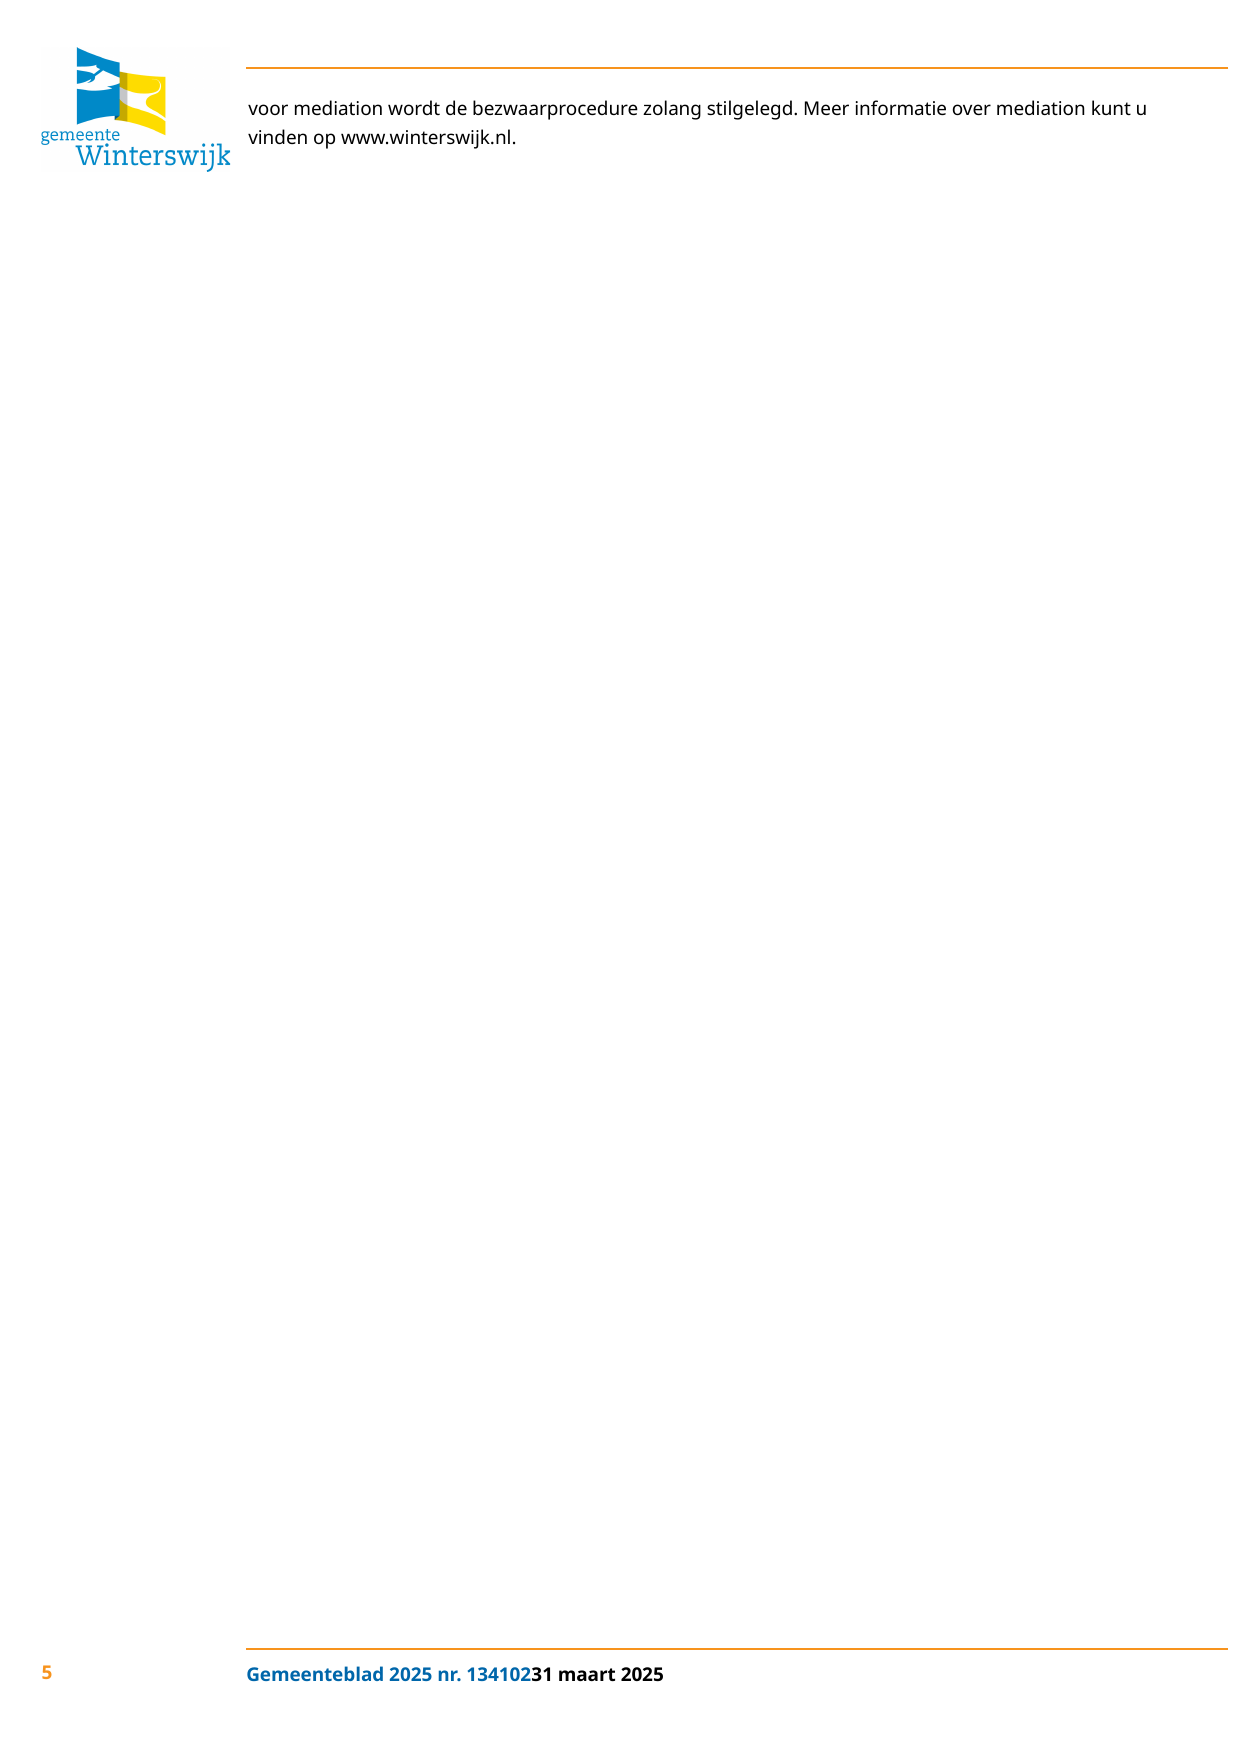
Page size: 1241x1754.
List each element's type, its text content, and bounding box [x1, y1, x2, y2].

text voor mediation wordt de bezwaarprocedure zolang stilgelegd. Meer informatie over mediation kunt u vinden op www.winterswijk.nl. [248, 95, 1152, 150]
picture [41, 47, 231, 172]
picture [225, 153, 231, 162]
